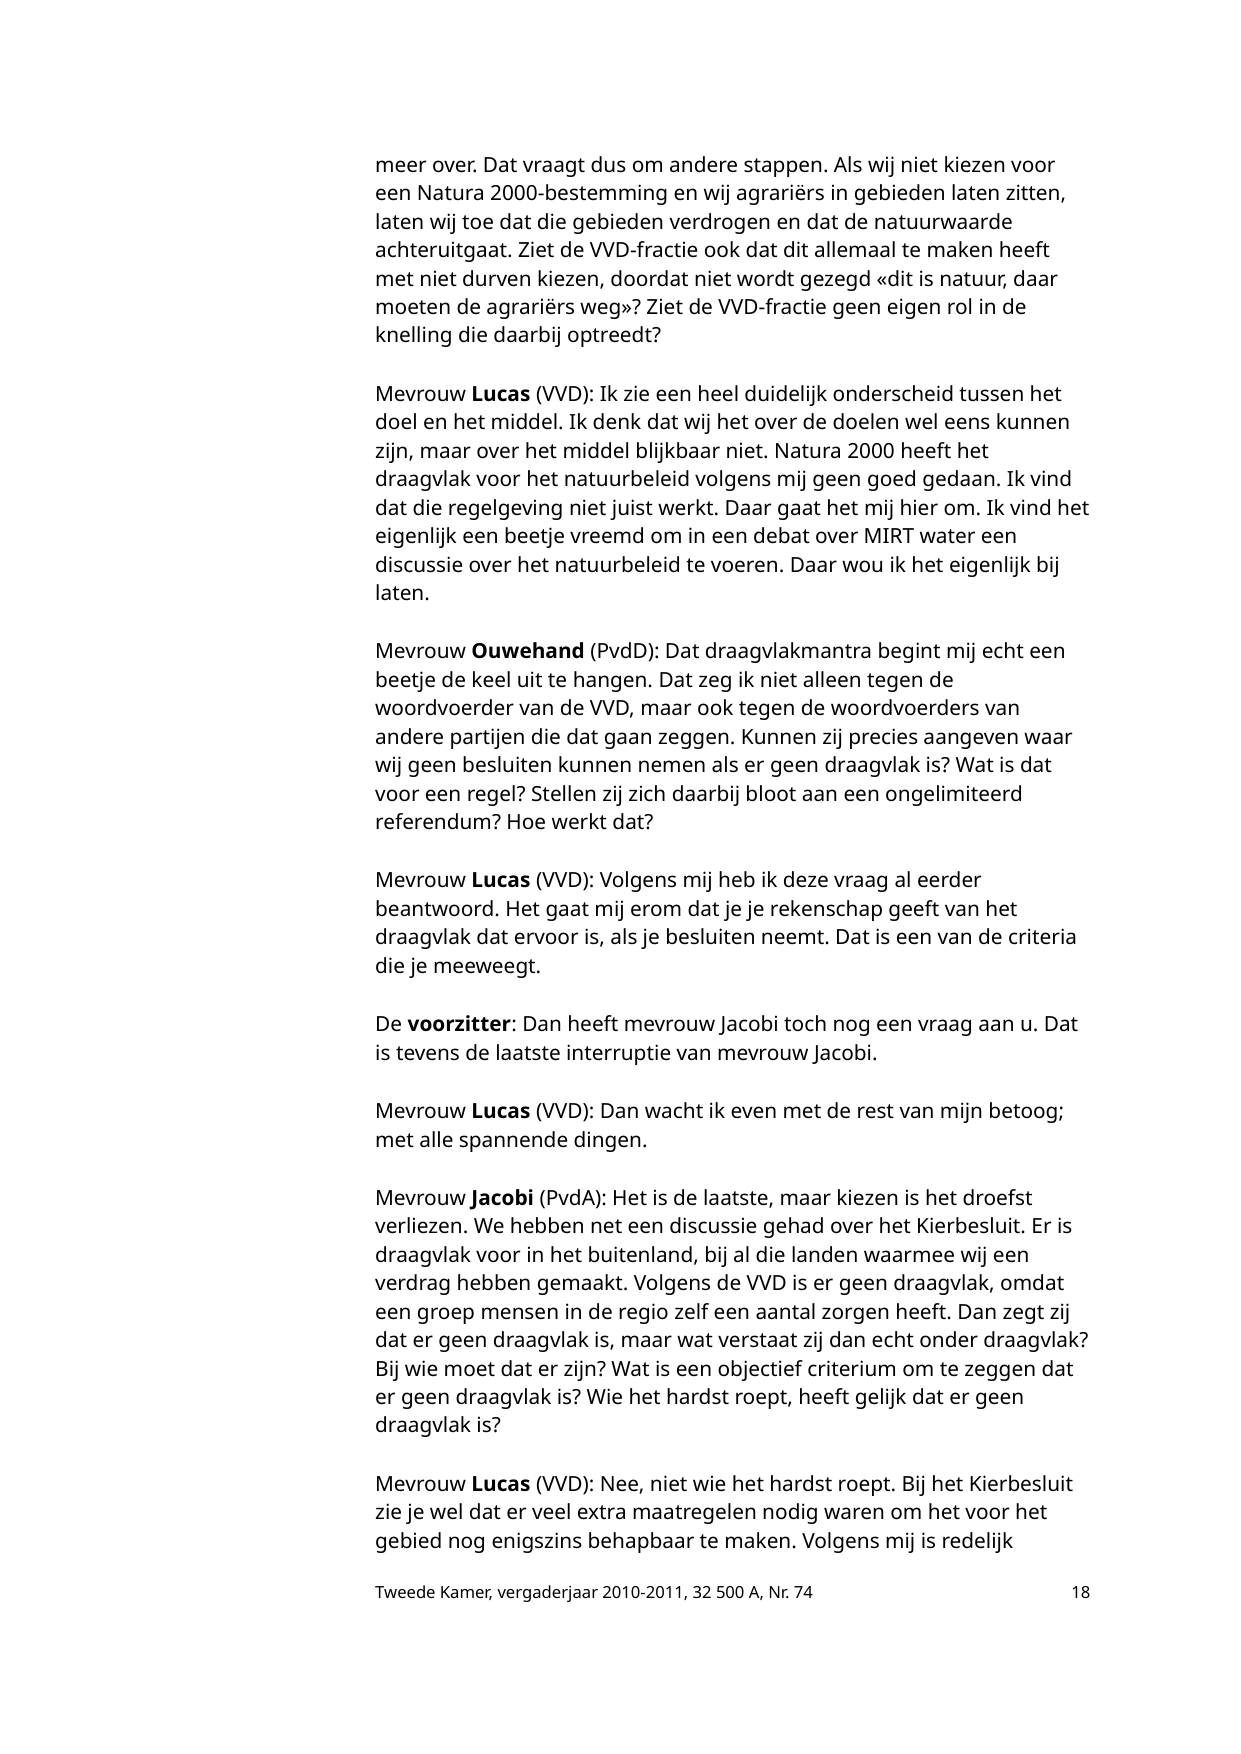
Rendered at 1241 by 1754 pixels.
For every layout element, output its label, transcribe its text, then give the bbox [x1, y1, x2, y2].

text Mevrouw Lucas (VVD): Ik zie een heel duidelijk onderscheid tussen het doel en het middel. Ik denk dat wij het over de doelen wel eens kunnen zijn, maar over het middel blijkbaar niet. Natura 2000 heeft het draagvlak voor het natuurbeleid volgens mij geen goed gedaan. Ik vind dat die regelgeving niet juist werkt. Daar gaat het mij hier om. Ik vind het eigenlijk een beetje vreemd om in een debat over MIRT water een discussie over het natuurbeleid te voeren. Daar wou ik het eigenlijk bij laten. [375, 379, 1090, 607]
text Mevrouw Ouwehand (PvdD): Dat draagvlakmantra begint mij echt een beetje de keel uit te hangen. Dat zeg ik niet alleen tegen de woordvoerder van de VVD, maar ook tegen de woordvoerders van andere partijen die dat gaan zeggen. Kunnen zij precies aangeven waar wij geen besluiten kunnen nemen als er geen draagvlak is? Wat is dat voor een regel? Stellen zij zich daarbij bloot aan een ongelimiteerd referendum? Hoe werkt dat? [375, 637, 1090, 836]
text Mevrouw Jacobi (PvdA): Het is de laatste, maar kiezen is het droefst verliezen. We hebben net een discussie gehad over het Kierbesluit. Er is draagvlak voor in het buitenland, bij al die landen waarmee wij een verdrag hebben gemaakt. Volgens de VVD is er geen draagvlak, omdat een groep mensen in de regio zelf een aantal zorgen heeft. Dan zegt zij dat er geen draagvlak is, maar wat verstaat zij dan echt onder draagvlak? Bij wie moet dat er zijn? Wat is een objectief criterium om te zeggen dat er geen draagvlak is? Wie het hardst roept, heeft gelijk dat er geen draagvlak is? [375, 1183, 1090, 1439]
text Mevrouw Lucas (VVD): Volgens mij heb ik deze vraag al eerder beantwoord. Het gaat mij erom dat je je rekenschap geeft van het draagvlak dat ervoor is, als je besluiten neemt. Dat is een van de criteria die je meeweegt. [375, 866, 1090, 979]
text Mevrouw Lucas (VVD): Dan wacht ik even met de rest van mijn betoog; met alle spannende dingen. [375, 1096, 1090, 1153]
text meer over. Dat vraagt dus om andere stappen. Als wij niet kiezen voor een Natura 2000-bestemming en wij agrariërs in gebieden laten zitten, laten wij toe dat die gebieden verdrogen en dat de natuurwaarde achteruitgaat. Ziet de VVD-fractie ook dat dit allemaal te maken heeft met niet durven kiezen, doordat niet wordt gezegd «dit is natuur, daar moeten de agrariërs weg»? Ziet de VVD-fractie geen eigen rol in de knelling die daarbij optreedt? [375, 150, 1090, 349]
text De voorzitter: Dan heeft mevrouw Jacobi toch nog een vraag aan u. Dat is tevens de laatste interruptie van mevrouw Jacobi. [375, 1009, 1090, 1066]
text Mevrouw Lucas (VVD): Nee, niet wie het hardst roept. Bij het Kierbesluit zie je wel dat er veel extra maatregelen nodig waren om het voor het gebied nog enigszins behapbaar te maken. Volgens mij is redelijk [375, 1469, 1090, 1554]
